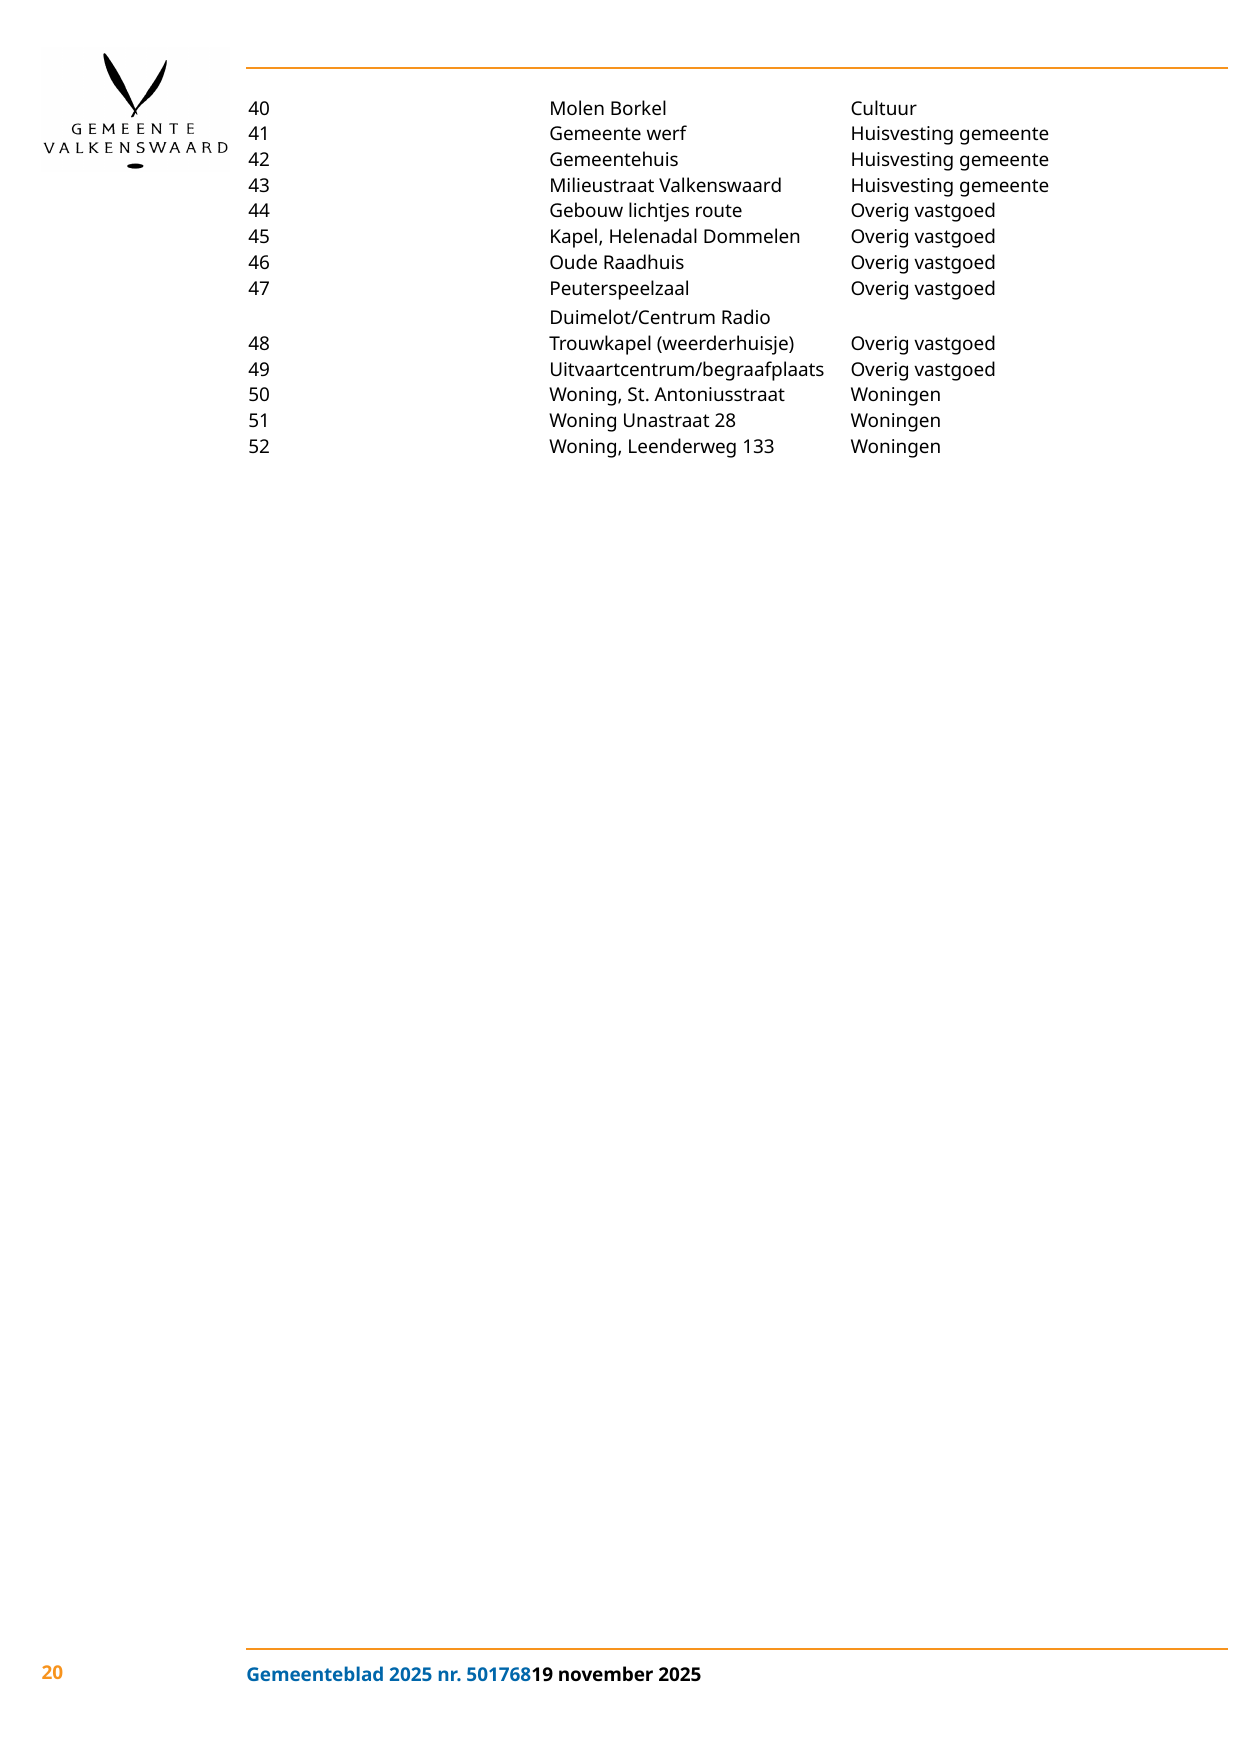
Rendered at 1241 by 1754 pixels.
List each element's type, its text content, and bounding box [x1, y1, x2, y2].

table_cell Milieustraat Valkenswaard [549, 172, 850, 198]
table_cell Woningen [850, 408, 1152, 433]
table_cell Woning, Leenderweg 133 [549, 433, 850, 459]
table_cell 45 [248, 224, 549, 249]
table_cell Gemeente werf [549, 121, 850, 146]
table_cell Gebouw lichtjes route [549, 198, 850, 223]
table_cell 47 [248, 275, 549, 330]
table_cell Molen Borkel [549, 95, 850, 121]
table_cell Woning, St. Antoniusstraat [549, 382, 850, 407]
table_cell 46 [248, 249, 549, 275]
table_cell 50 [248, 382, 549, 407]
table_cell Overig vastgoed [850, 224, 1152, 249]
table_cell Woningen [850, 382, 1152, 407]
table_cell Overig vastgoed [850, 330, 1152, 356]
table_cell Overig vastgoed [850, 198, 1152, 223]
table_cell Gemeentehuis [549, 146, 850, 172]
table_cell Woningen [850, 433, 1152, 459]
table_cell Woning Unastraat 28 [549, 408, 850, 433]
table_cell Kapel, Helenadal Dommelen [549, 224, 850, 249]
table_cell Overig vastgoed [850, 356, 1152, 382]
table_cell Huisvesting gemeente [850, 146, 1152, 172]
table_cell 44 [248, 198, 549, 223]
table_cell 48 [248, 330, 549, 356]
table_cell Uitvaartcentrum/begraafplaats [549, 356, 850, 382]
table_cell Trouwkapel (weerderhuisje) [549, 330, 850, 356]
table_cell Overig vastgoed [850, 249, 1152, 275]
table_cell 41 [248, 121, 549, 146]
table_cell Overig vastgoed [850, 275, 1152, 330]
table_cell Oude Raadhuis [549, 249, 850, 275]
table_cell 51 [248, 408, 549, 433]
table_cell Huisvesting gemeente [850, 121, 1152, 146]
table_cell Cultuur [850, 95, 1152, 121]
table_cell 40 [248, 95, 549, 121]
table_cell Huisvesting gemeente [850, 172, 1152, 198]
table_cell 52 [248, 433, 549, 459]
table_cell 49 [248, 356, 549, 382]
table_cell 43 [248, 172, 549, 198]
picture [41, 47, 231, 172]
table_cell Peuterspeelzaal Duimelot/Centrum Radio [549, 275, 850, 330]
table_cell 42 [248, 146, 549, 172]
